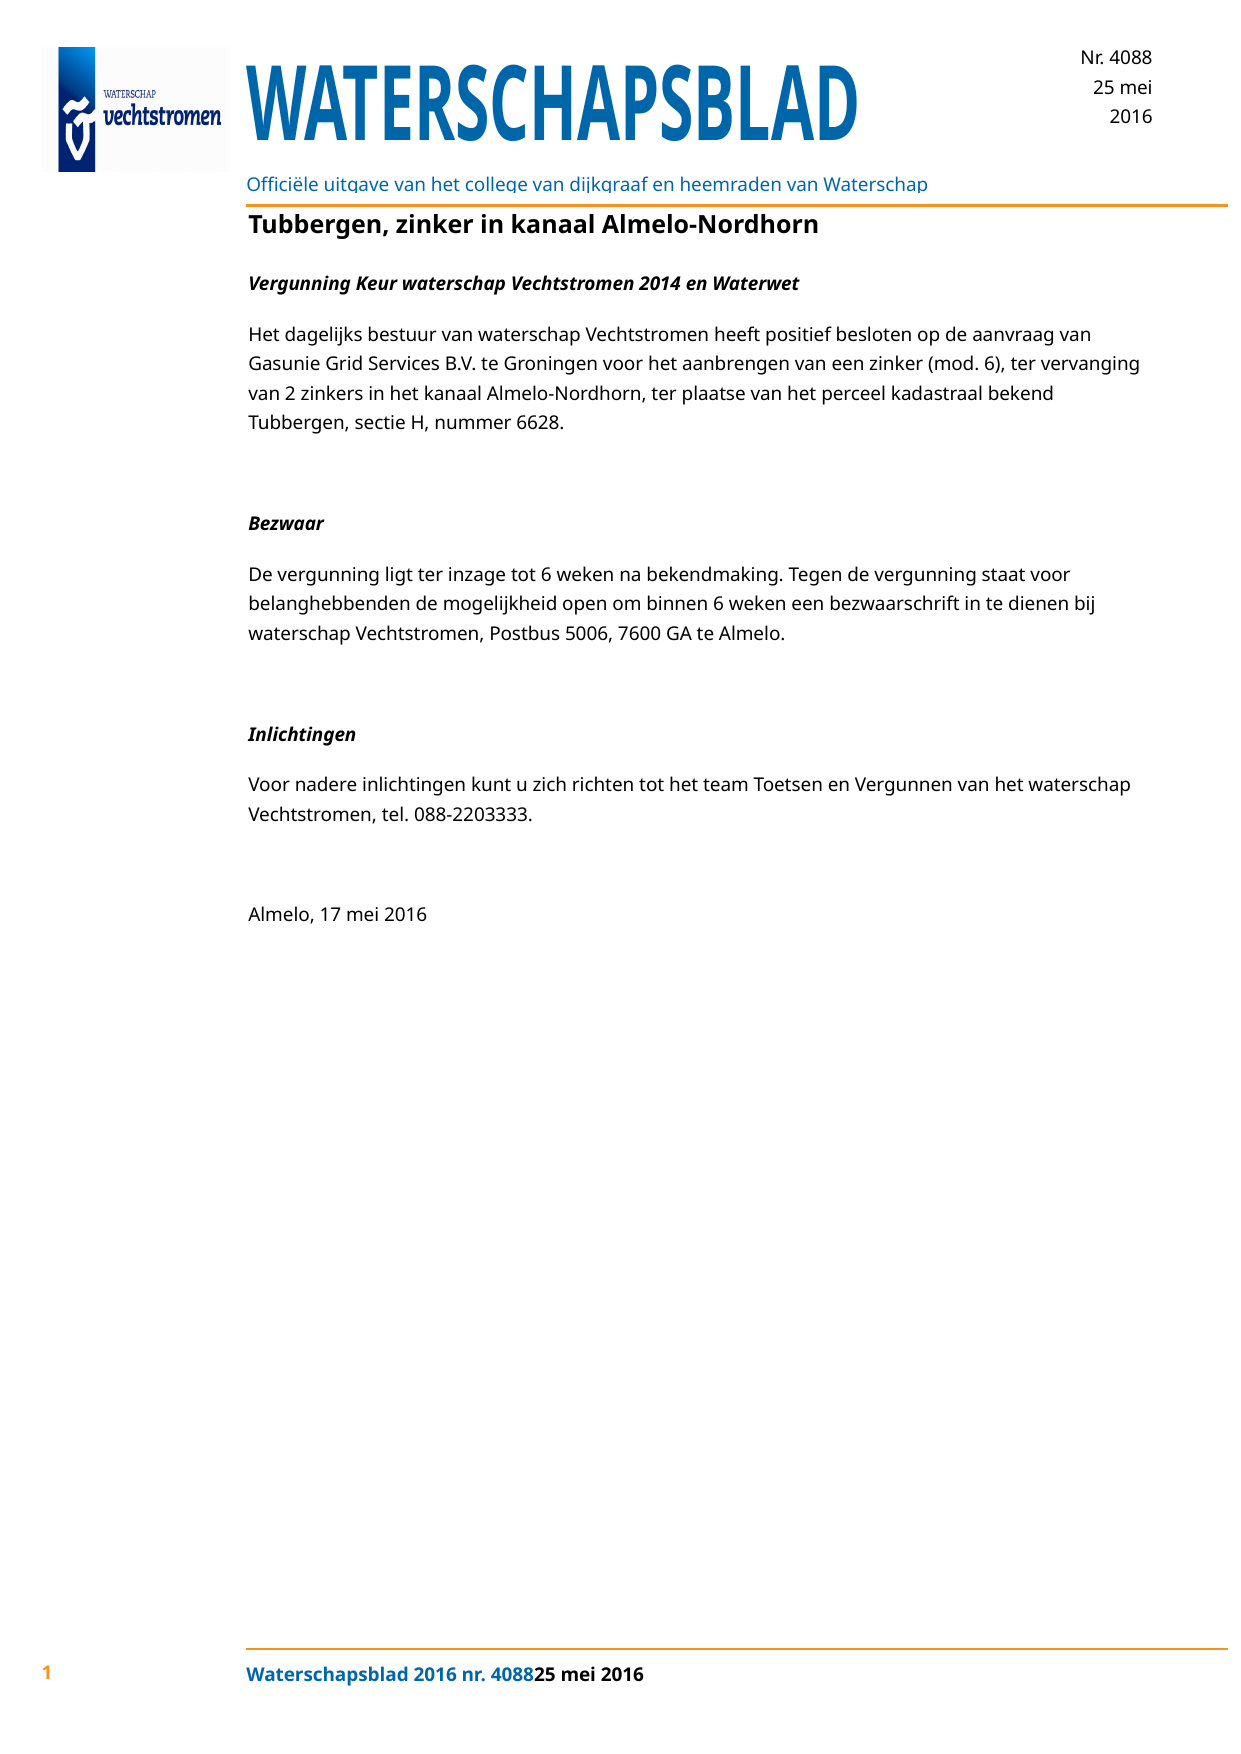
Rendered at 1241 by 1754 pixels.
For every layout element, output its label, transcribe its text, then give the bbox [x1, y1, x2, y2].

text Tubbergen, zinker in kanaal Almelo-Nordhorn [248, 207, 1152, 241]
text Almelo, 17 mei 2016 [248, 902, 1152, 927]
picture [41, 47, 231, 172]
text Voor nadere inlichtingen kunt u zich richten tot het team Toetsen en Vergunnen van het waterschap Vechtstromen, tel. 088-2203333. [248, 771, 1152, 826]
text Het dagelijks bestuur van waterschap Vechtstromen heeft positief besloten op de aanvraag van Gasunie Grid Services B.V. te Groningen voor het aanbrengen van een zinker (mod. 6), ter vervanging van 2 zinkers in het kanaal Almelo-Nordhorn, ter plaatse van het perceel kadastraal bekend Tubbergen, sectie H, nummer 6628. [248, 321, 1152, 435]
text Vergunning Keur waterschap Vechtstromen 2014 en Waterwet [248, 270, 1152, 296]
text Bezwaar [248, 510, 1152, 536]
text Inlichtingen [248, 721, 1152, 746]
text De vergunning ligt ter inzage tot 6 weken na bekendmaking. Tegen de vergunning staat voor belanghebbenden de mogelijkheid open om binnen 6 weken een bezwaarschrift in te dienen bij waterschap Vechtstromen, Postbus 5006, 7600 GA te Almelo. [248, 561, 1152, 646]
